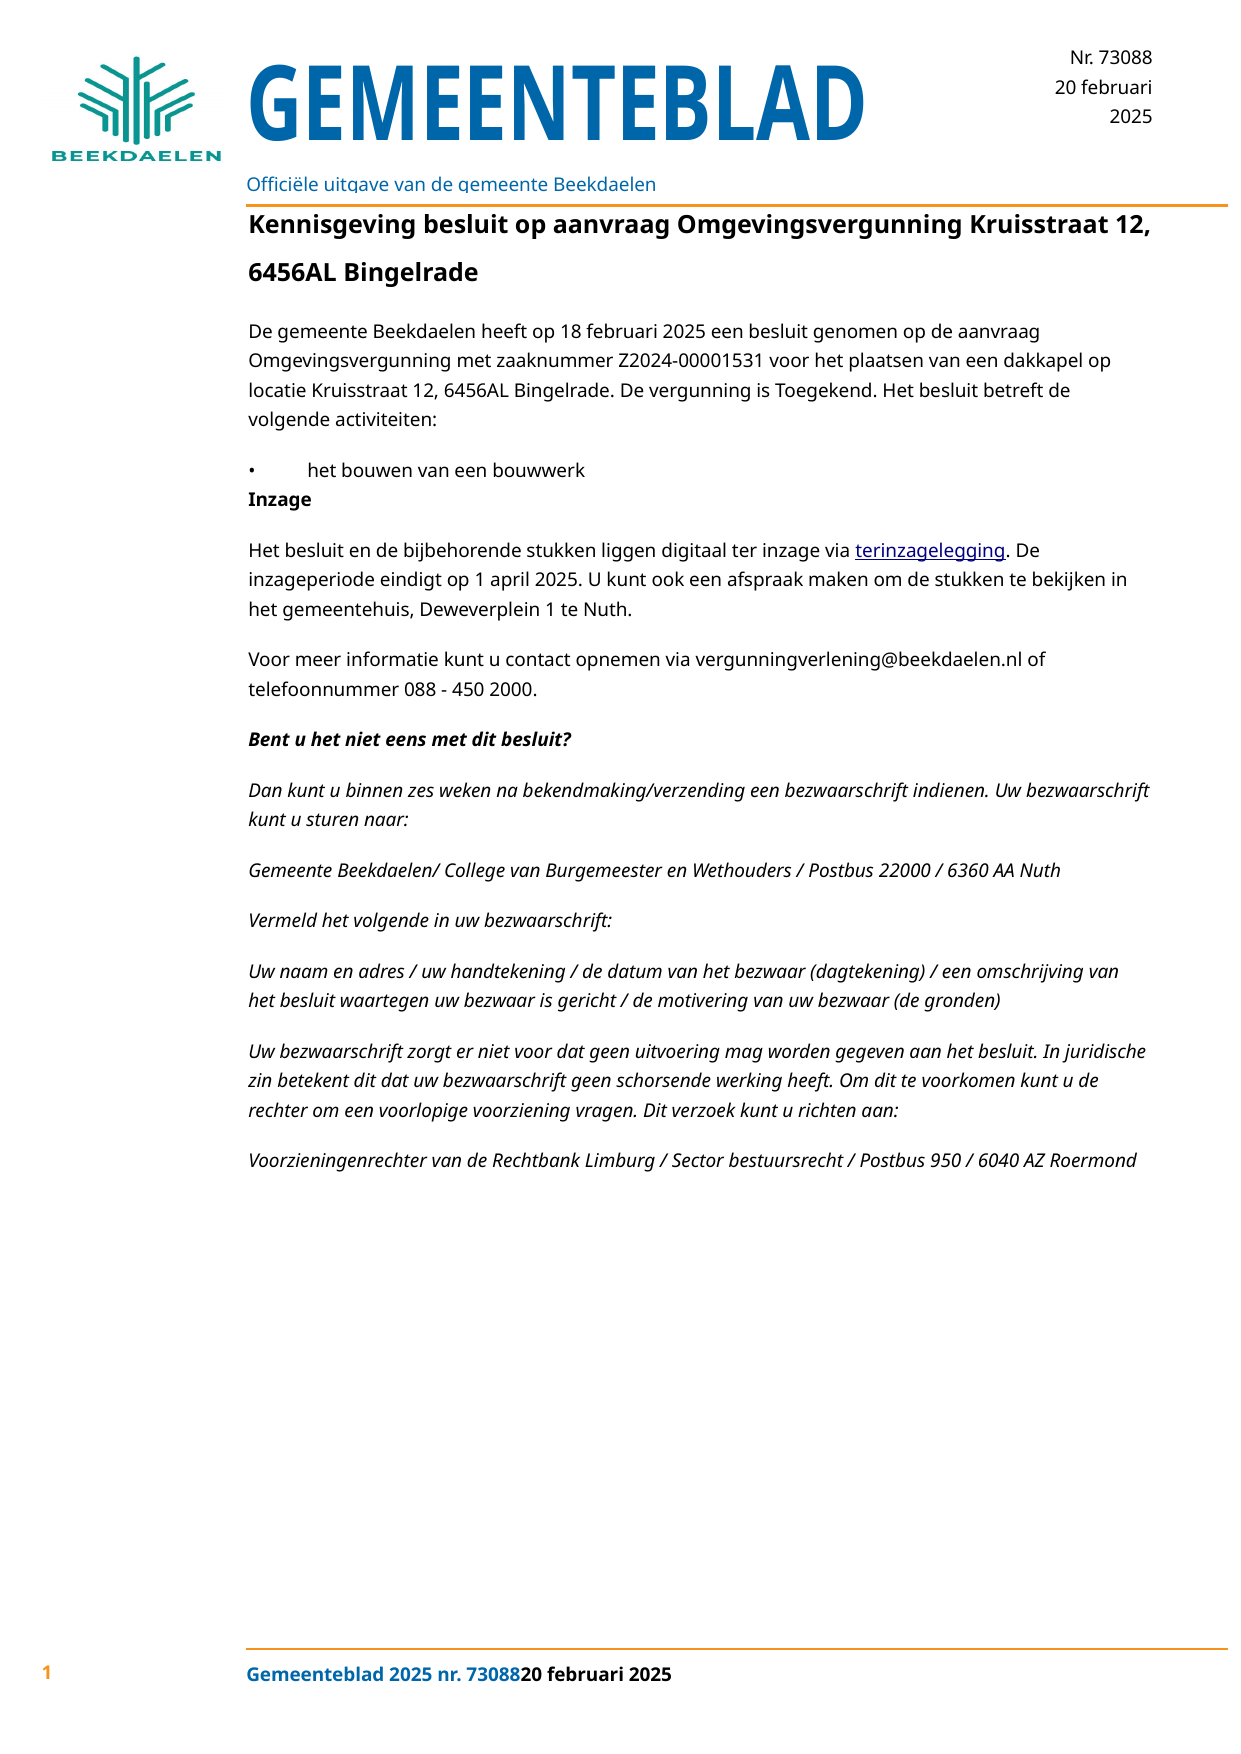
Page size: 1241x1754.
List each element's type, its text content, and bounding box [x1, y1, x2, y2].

picture [41, 47, 231, 172]
text Het besluit en de bijbehorende stukken liggen digitaal ter inzage via terinzagelegging. De inzageperiode eindigt op 1 april 2025. U kunt ook een afspraak maken om de stukken te bekijken in het gemeentehuis, Deweverplein 1 te Nuth. [248, 537, 1152, 622]
text Uw bezwaarschrift zorgt er niet voor dat geen uitvoering mag worden gegeven aan het besluit. In juridische zin betekent dit dat uw bezwaarschrift geen schorsende werking heeft. Om dit te voorkomen kunt u de rechter om een voorlopige voorziening vragen. Dit verzoek kunt u richten aan: [248, 1038, 1152, 1123]
text Voorzieningenrechter van de Rechtbank Limburg / Sector bestuursrecht / Postbus 950 / 6040 AZ Roermond [248, 1147, 1152, 1173]
text Dan kunt u binnen zes weken na bekendmaking/verzending een bezwaarschrift indienen. Uw bezwaarschrift kunt u sturen naar: [248, 777, 1152, 832]
text De gemeente Beekdaelen heeft op 18 februari 2025 een besluit genomen op de aanvraag Omgevingsvergunning met zaaknummer Z2024-00001531 voor het plaatsen van een dakkapel op locatie Kruisstraat 12, 6456AL Bingelrade. De vergunning is Toegekend. Het besluit betreft de volgende activiteiten: [248, 318, 1152, 432]
text Uw naam en adres / uw handtekening / de datum van het bezwaar (dagtekening) / een omschrijving van het besluit waartegen uw bezwaar is gericht / de motivering van uw bezwaar (de gronden) [248, 958, 1152, 1013]
text Gemeente Beekdaelen/ College van Burgemeester en Wethouders / Postbus 22000 / 6360 AA Nuth [248, 857, 1152, 883]
text Bent u het niet eens met dit besluit? [248, 727, 1152, 752]
text Kennisgeving besluit op aanvraag Omgevingsvergunning Kruisstraat 12, 6456AL Bingelrade [248, 207, 1152, 288]
list het bouwen van een bouwwerk [248, 457, 1152, 483]
text Inzage [248, 487, 1152, 512]
text Voor meer informatie kunt u contact opnemen via vergunningverlening@beekdaelen.nl of telefoonnummer 088 - 450 2000. [248, 647, 1152, 702]
text Vermeld het volgende in uw bezwaarschrift: [248, 907, 1152, 933]
